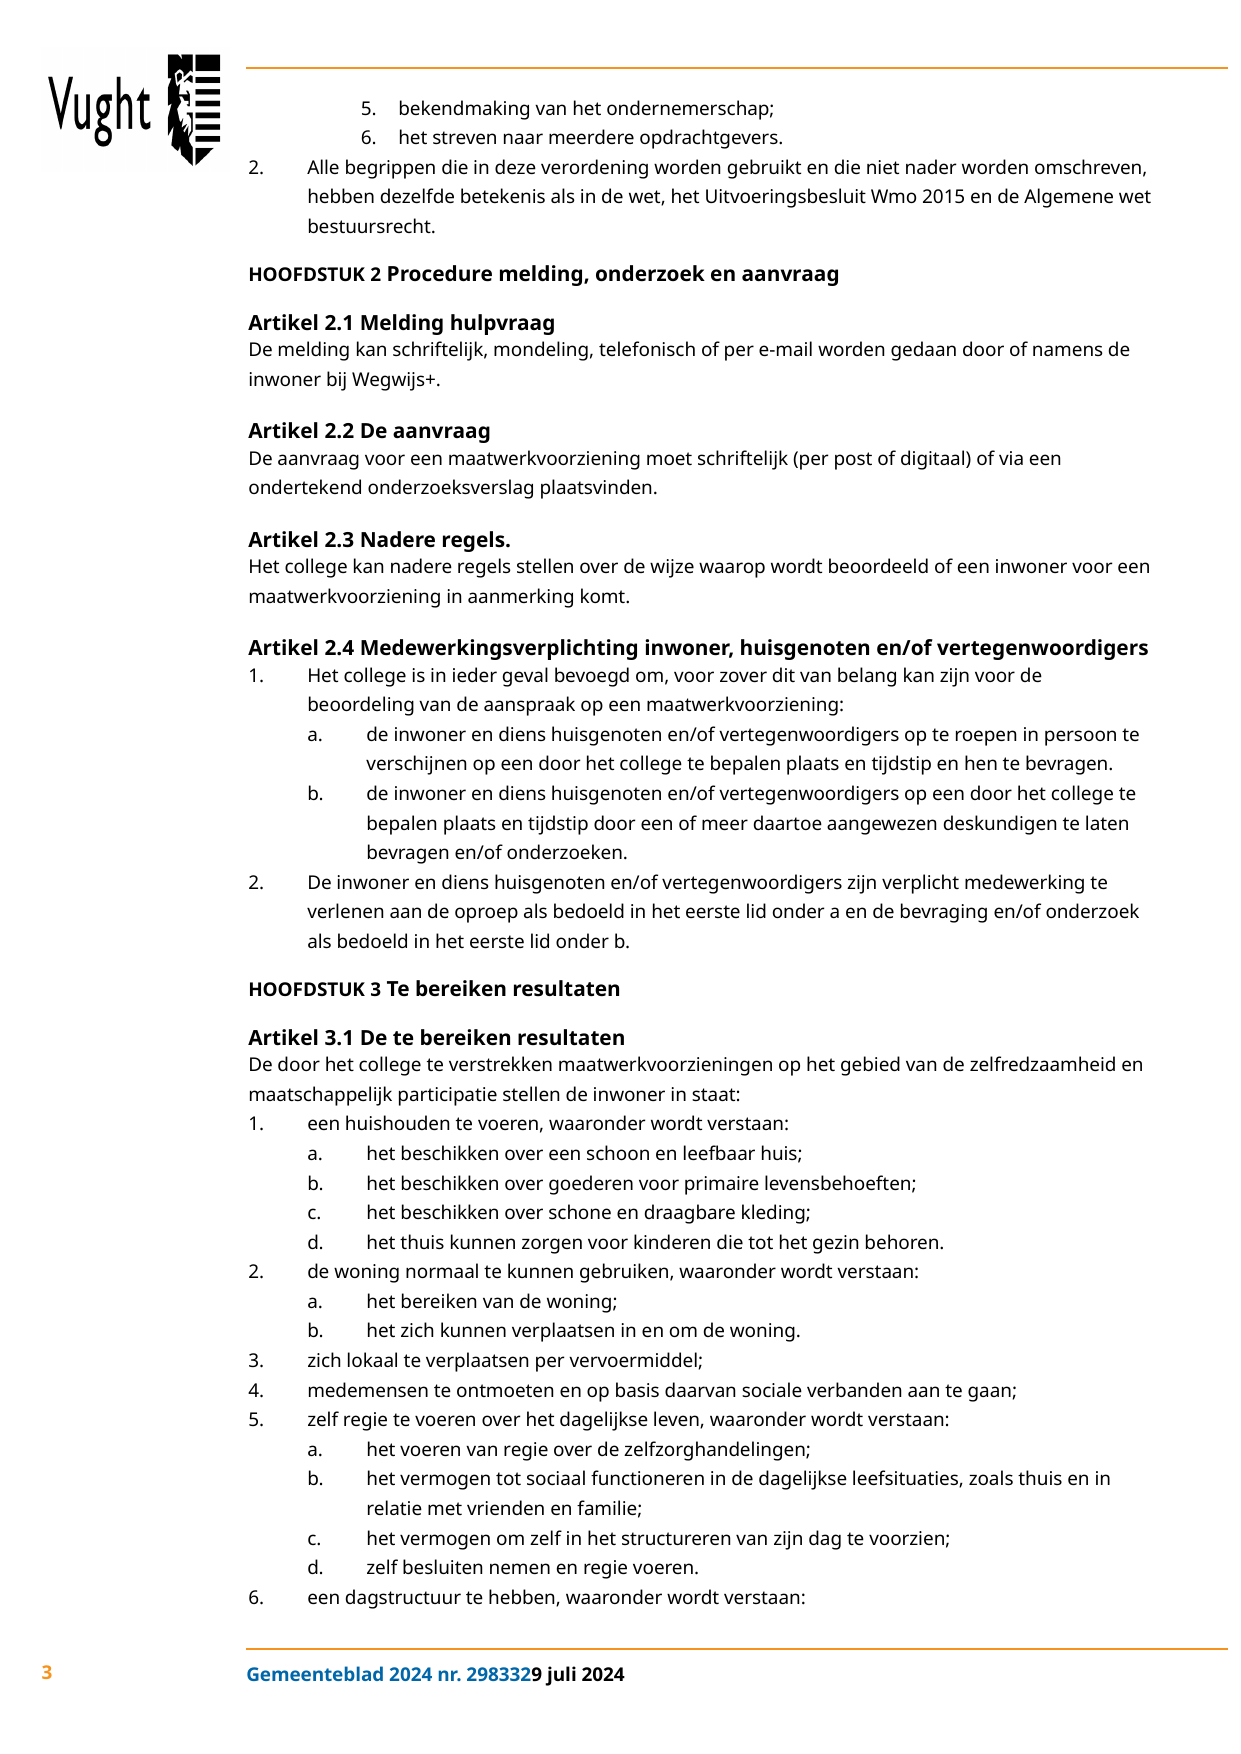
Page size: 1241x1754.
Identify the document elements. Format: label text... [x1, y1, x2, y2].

list het zich kunnen verplaatsen in en om de woning. [307, 1318, 1152, 1343]
list het beschikken over schone en draagbare kleding; [307, 1199, 1152, 1225]
list het vermogen om zelf in het structureren van zijn dag te voorzien; [307, 1525, 1152, 1550]
text De door het college te verstrekken maatwerkvoorzieningen op het gebied van de zelfredzaamheid en maatschappelijk participatie stellen de inwoner in staat: [248, 1051, 1152, 1107]
text HOOFDSTUK 3 Te bereiken resultaten [248, 974, 1152, 1002]
list zelf regie te voeren over het dagelijkse leven, waaronder wordt verstaan: [248, 1406, 1152, 1432]
text Het college kan nadere regels stellen over de wijze waarop wordt beoordeeld of een inwoner voor een maatwerkvoorziening in aanmerking komt. [248, 553, 1152, 609]
text Artikel 3.1 De te bereiken resultaten [248, 1023, 1152, 1051]
text De aanvraag voor een maatwerkvoorziening moet schriftelijk (per post of digitaal) of via een ondertekend onderzoeksverslag plaatsvinden. [248, 445, 1152, 500]
list de inwoner en diens huisgenoten en/of vertegenwoordigers op een door het college te bepalen plaats en tijdstip door een of meer daartoe aangewezen deskundigen te laten bevragen en/of onderzoeken. [307, 780, 1152, 865]
list het beschikken over een schoon en leefbaar huis; [307, 1140, 1152, 1166]
list zich lokaal te verplaatsen per vervoermiddel; [248, 1347, 1152, 1373]
list een huishouden te voeren, waaronder wordt verstaan: [248, 1111, 1152, 1136]
text Artikel 2.1 Melding hulpvraag [248, 308, 1152, 336]
text HOOFDSTUK 2 Procedure melding, onderzoek en aanvraag [248, 259, 1152, 287]
picture [41, 47, 231, 172]
list zelf besluiten nemen en regie voeren. [307, 1554, 1152, 1580]
list bekendmaking van het ondernemerschap; [361, 95, 1152, 121]
list Het college is in ieder geval bevoegd om, voor zover dit van belang kan zijn voor de beoordeling van de aanspraak op een maatwerkvoorziening: [248, 662, 1152, 717]
list het bereiken van de woning; [307, 1288, 1152, 1314]
text Artikel 2.2 De aanvraag [248, 416, 1152, 445]
list het voeren van regie over de zelfzorghandelingen; [307, 1436, 1152, 1462]
text Artikel 2.3 Nadere regels. [248, 525, 1152, 553]
list de woning normaal te kunnen gebruiken, waaronder wordt verstaan: [248, 1258, 1152, 1284]
list de inwoner en diens huisgenoten en/of vertegenwoordigers op te roepen in persoon te verschijnen op een door het college te bepalen plaats en tijdstip en hen te bevragen. [307, 721, 1152, 776]
list het streven naar meerdere opdrachtgevers. [361, 124, 1152, 150]
list het thuis kunnen zorgen voor kinderen die tot het gezin behoren. [307, 1229, 1152, 1254]
list een dagstructuur te hebben, waaronder wordt verstaan: [248, 1584, 1152, 1609]
list het vermogen tot sociaal functioneren in de dagelijkse leefsituaties, zoals thuis en in relatie met vrienden en familie; [307, 1466, 1152, 1521]
list Alle begrippen die in deze verordening worden gebruikt en die niet nader worden omschreven, hebben dezelfde betekenis als in de wet, het Uitvoeringsbesluit Wmo 2015 en de Algemene wet bestuursrecht. [248, 154, 1152, 239]
list De inwoner en diens huisgenoten en/of vertegenwoordigers zijn verplicht medewerking te verlenen aan de oproep als bedoeld in het eerste lid onder a en de bevraging en/of onderzoek als bedoeld in het eerste lid onder b. [248, 869, 1152, 954]
text Artikel 2.4 Medewerkingsverplichting inwoner, huisgenoten en/of vertegenwoordigers [248, 633, 1152, 662]
list medemensen te ontmoeten en op basis daarvan sociale verbanden aan te gaan; [248, 1377, 1152, 1402]
text De melding kan schriftelijk, mondeling, telefonisch of per e-mail worden gedaan door of namens de inwoner bij Wegwijs+. [248, 336, 1152, 392]
list het beschikken over goederen voor primaire levensbehoeften; [307, 1170, 1152, 1195]
